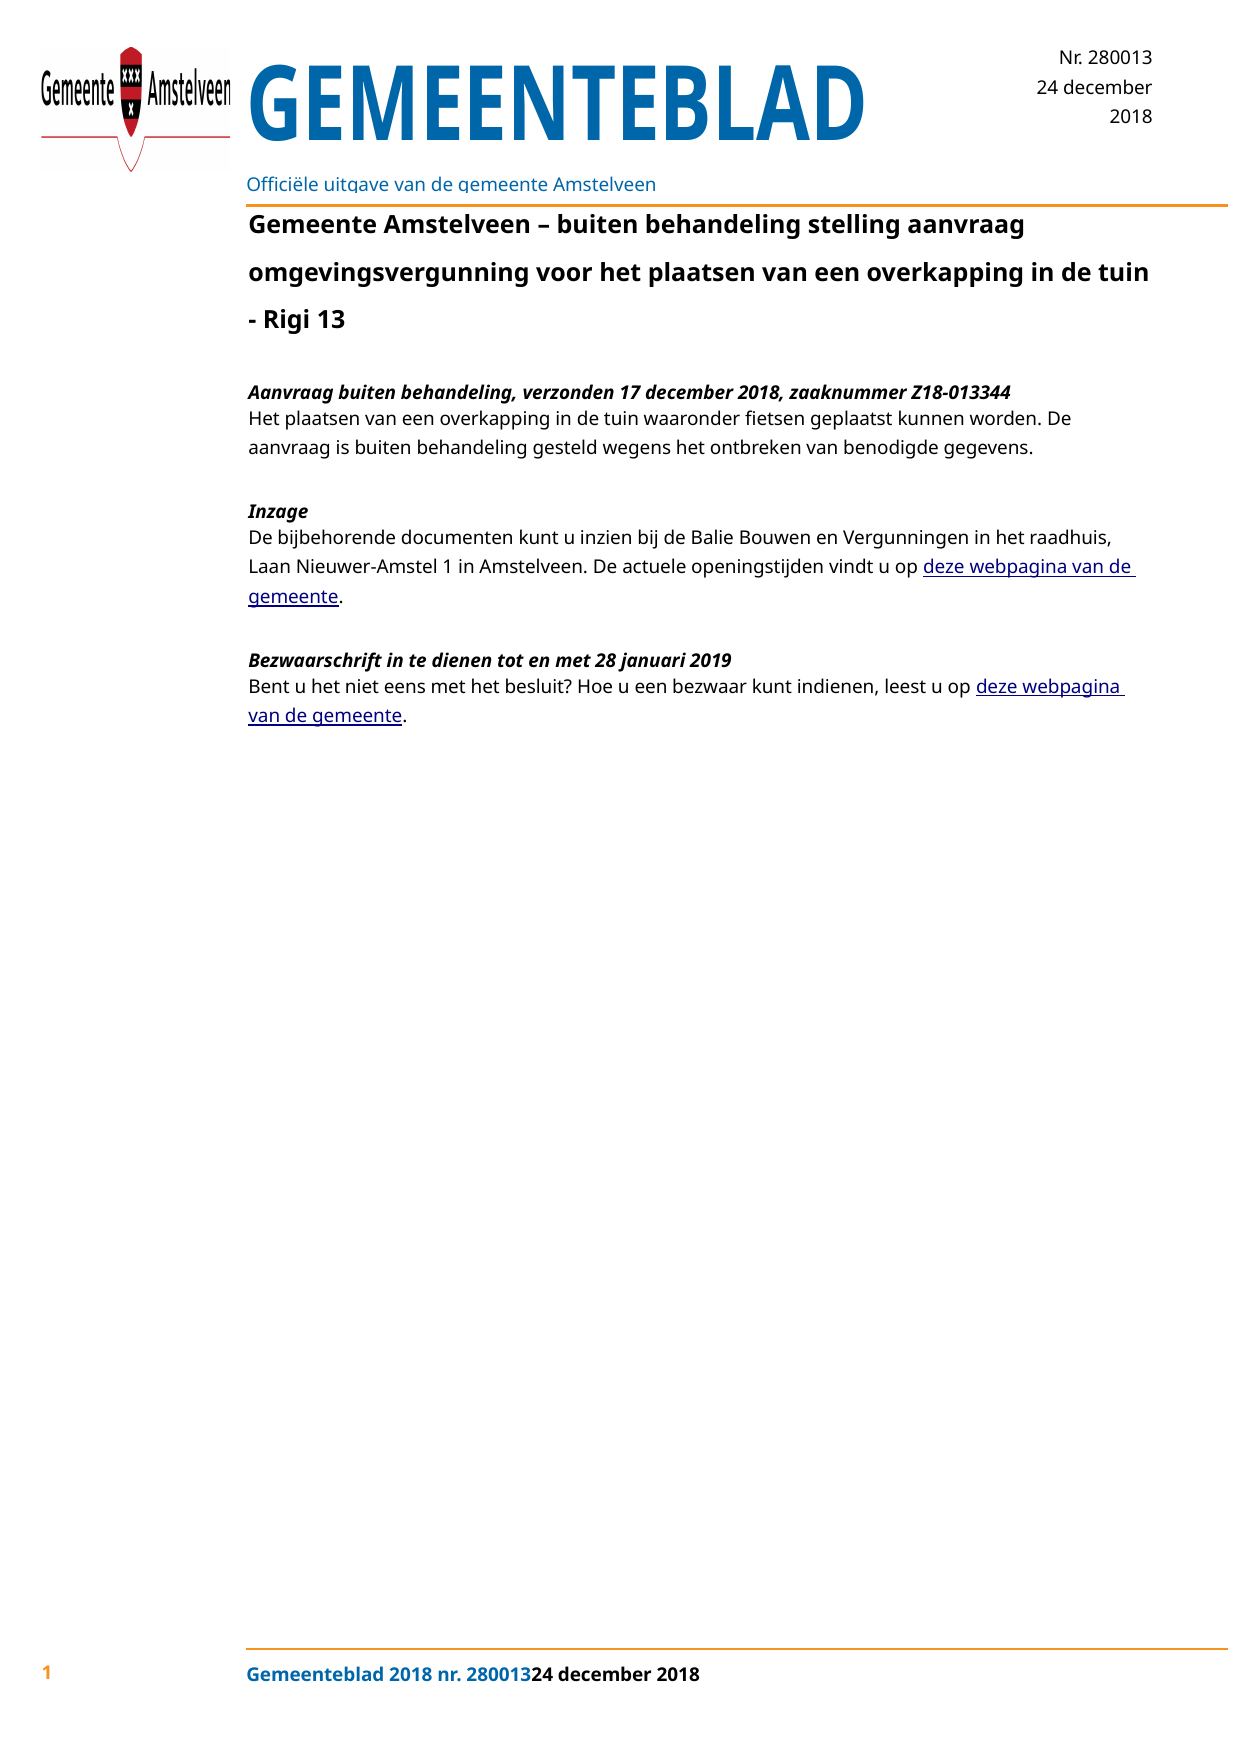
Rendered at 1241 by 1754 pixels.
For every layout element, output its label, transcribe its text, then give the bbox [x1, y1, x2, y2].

text Gemeente Amstelveen – buiten behandeling stelling aanvraag omgevingsvergunning voor het plaatsen van een overkapping in de tuin - Rigi 13 [248, 207, 1152, 336]
text Het plaatsen van een overkapping in de tuin waaronder fietsen geplaatst kunnen worden. De aanvraag is buiten behandeling gesteld wegens het ontbreken van benodigde gegevens. [248, 405, 1152, 460]
text Aanvraag buiten behandeling, verzonden 17 december 2018, zaaknummer Z18-013344 [248, 379, 1152, 405]
text De bijbehorende documenten kunt u inzien bij de Balie Bouwen en Vergunningen in het raadhuis, Laan Nieuwer-Amstel 1 in Amstelveen. De actuele openingstijden vindt u op deze webpagina van de gemeente. [248, 524, 1152, 609]
text Bezwaarschrift in te dienen tot en met 28 januari 2019 [248, 647, 1152, 673]
picture [41, 47, 231, 172]
text Inzage [248, 498, 1152, 524]
text Bent u het niet eens met het besluit? Hoe u een bezwaar kunt indienen, leest u op deze webpagina van de gemeente. [248, 673, 1152, 728]
